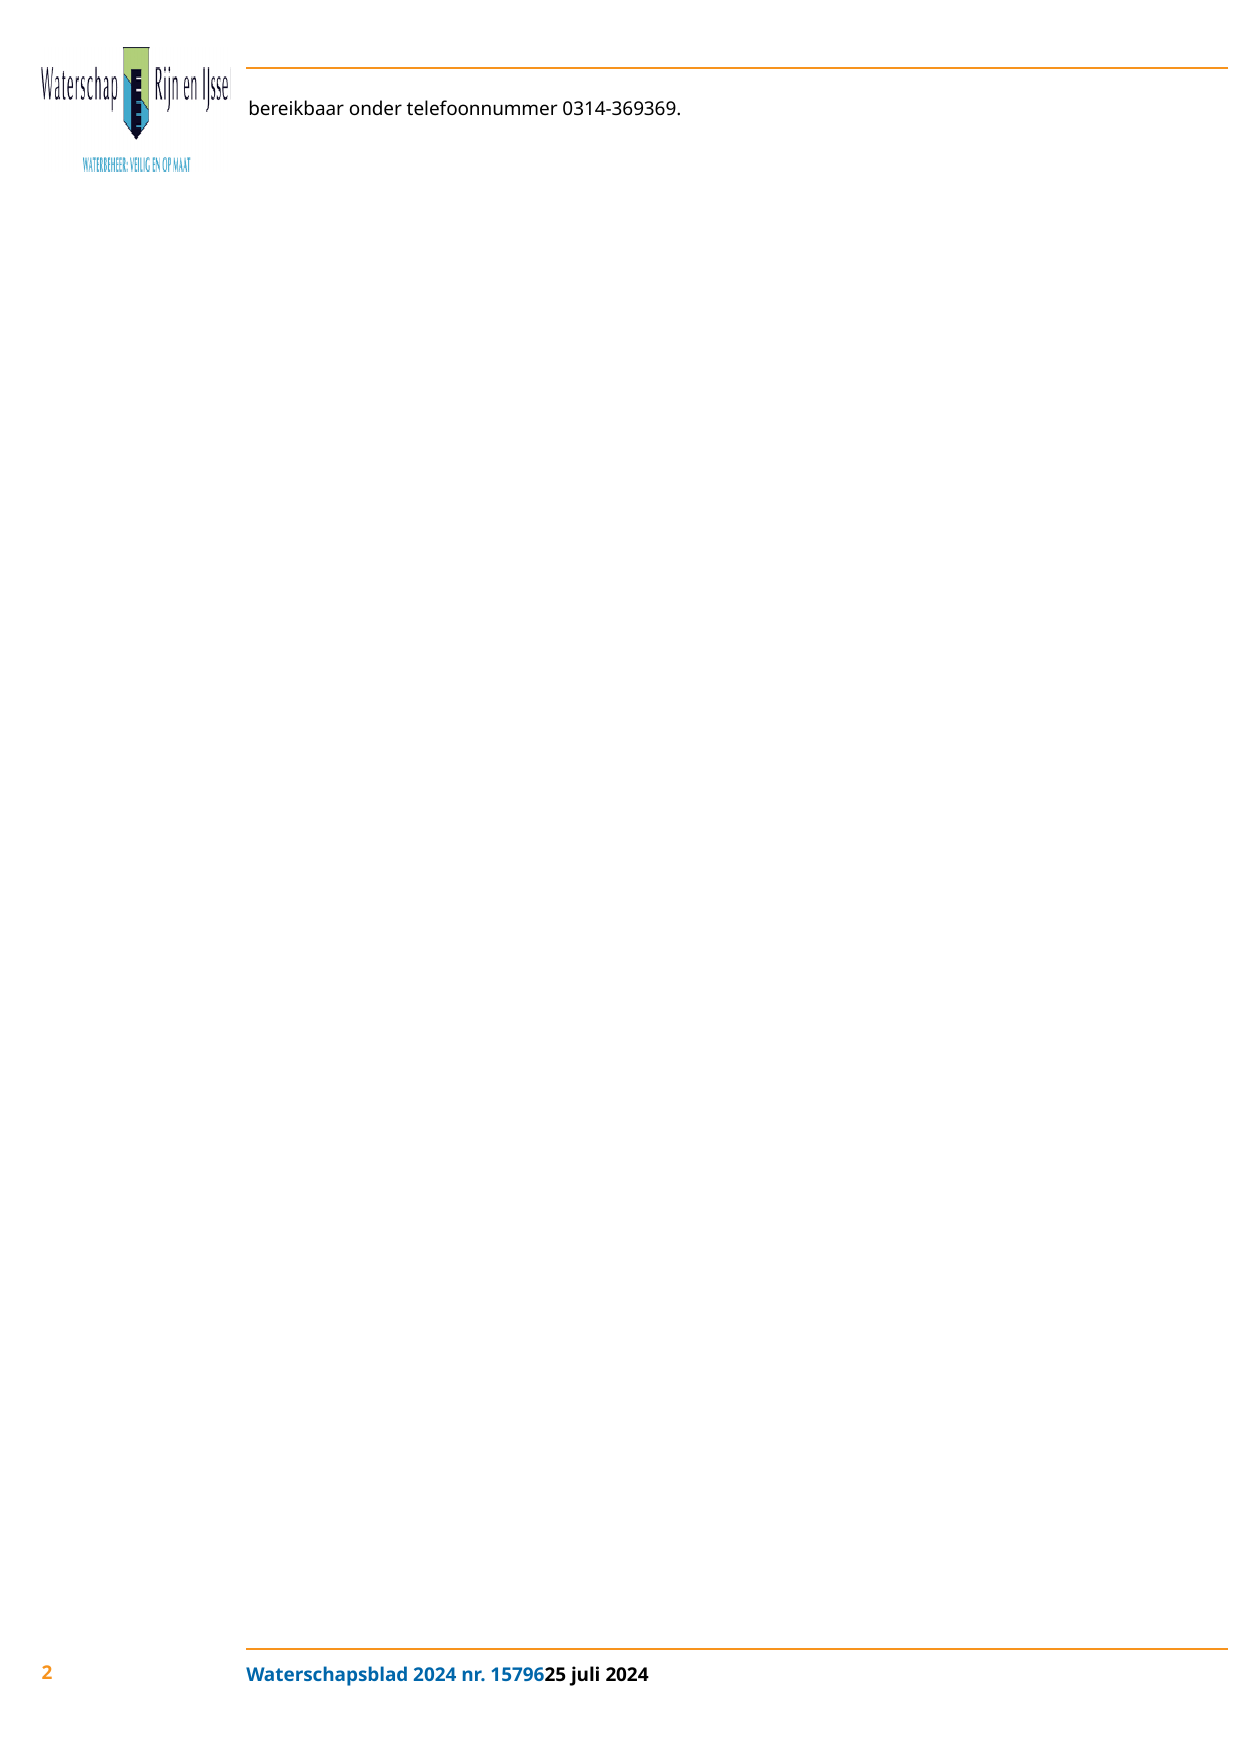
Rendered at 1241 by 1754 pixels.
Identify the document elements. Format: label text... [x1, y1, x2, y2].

text bereikbaar onder telefoonnummer 0314-369369. [248, 95, 1152, 121]
picture [41, 47, 231, 172]
